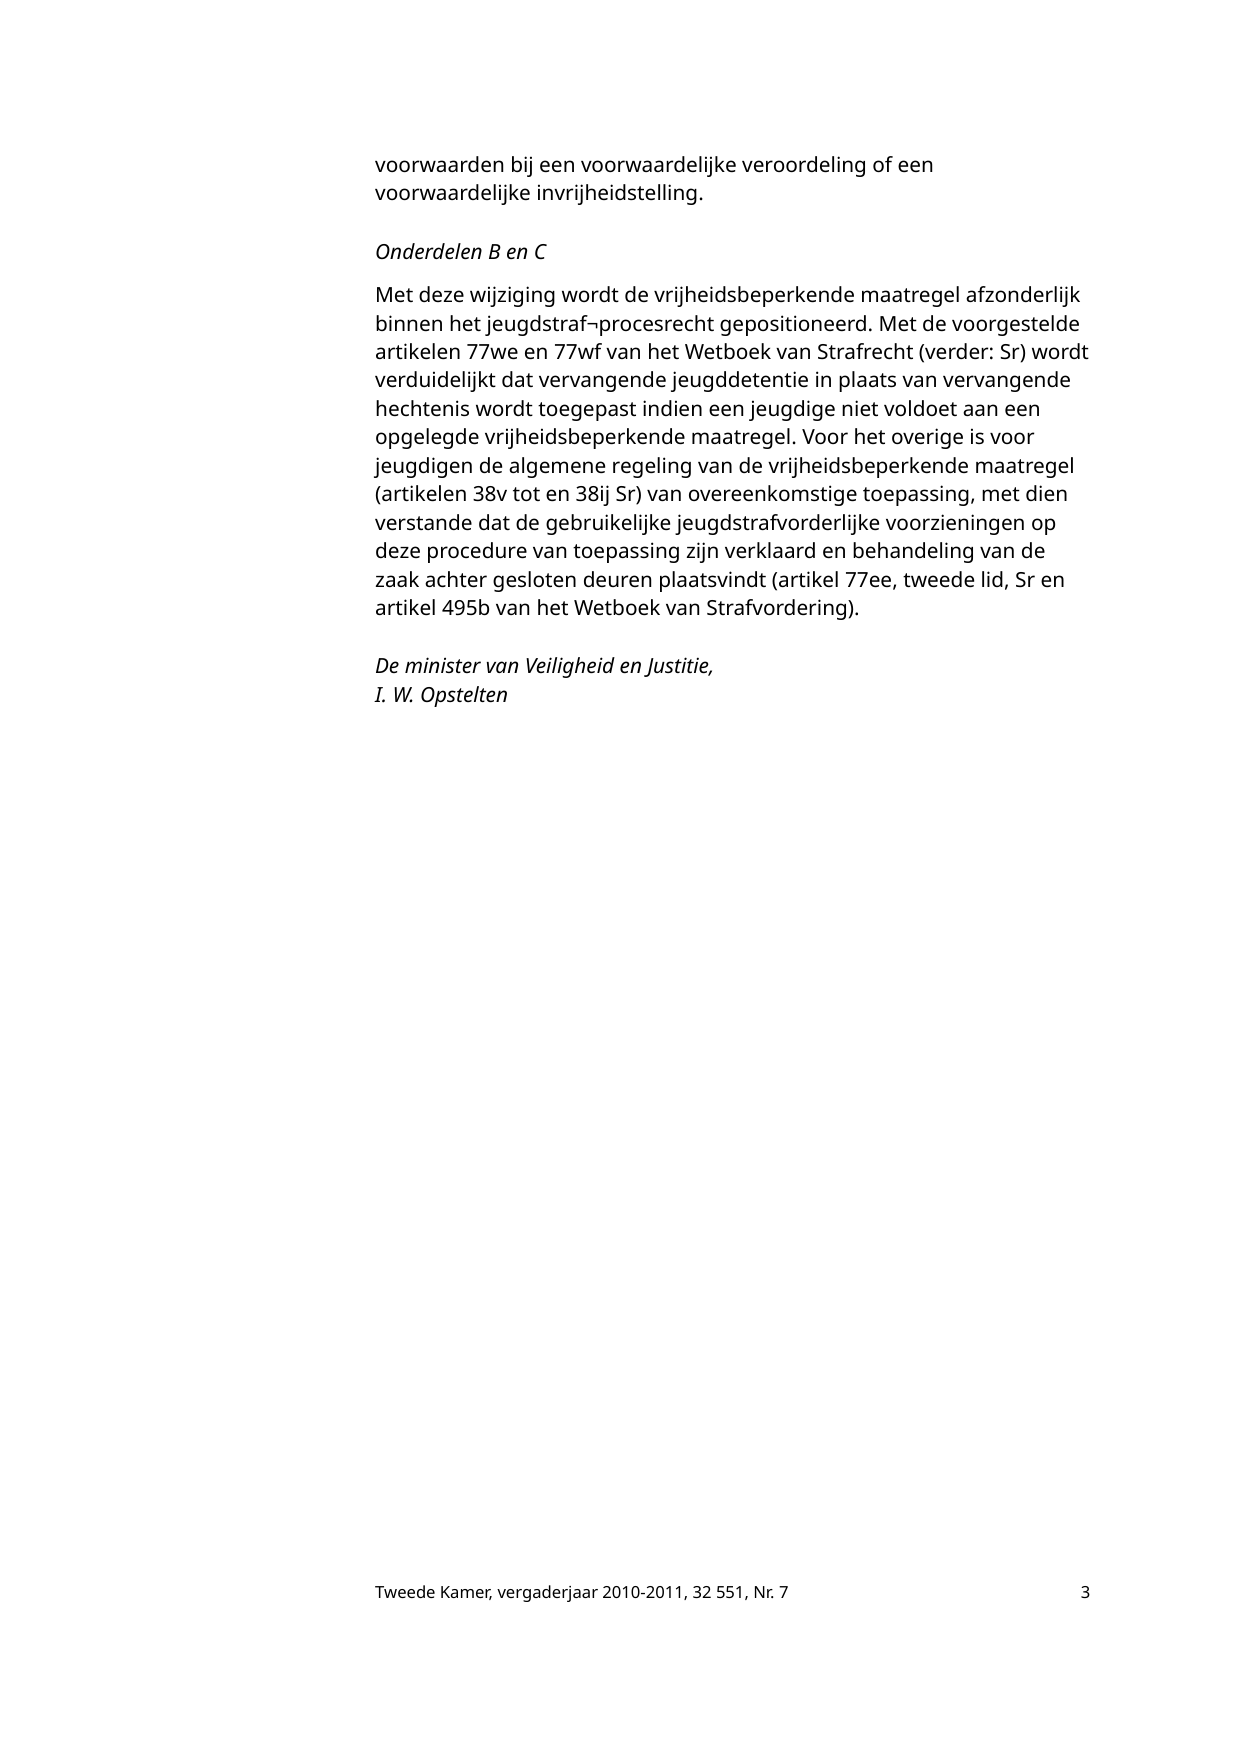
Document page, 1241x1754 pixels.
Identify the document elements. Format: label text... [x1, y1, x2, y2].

text De minister van Veiligheid en Justitie, [375, 652, 1090, 680]
text voorwaarden bij een voorwaardelijke veroordeling of een voorwaardelijke invrijheidstelling. [375, 150, 1090, 207]
text Met deze wijziging wordt de vrijheidsbeperkende maatregel afzonderlijk binnen het jeugdstraf¬procesrecht gepositioneerd. Met de voorgestelde artikelen 77we en 77wf van het Wetboek van Strafrecht (verder: Sr) wordt verduidelijkt dat vervangende jeugddetentie in plaats van vervangende hechtenis wordt toegepast indien een jeugdige niet voldoet aan een opgelegde vrijheidsbeperkende maatregel. Voor het overige is voor jeugdigen de algemene regeling van de vrijheidsbeperkende maatregel (artikelen 38v tot en 38ij Sr) van overeenkomstige toepassing, met dien verstande dat de gebruikelijke jeugdstrafvorderlijke voorzieningen op deze procedure van toepassing zijn verklaard en behandeling van de zaak achter gesloten deuren plaatsvindt (artikel 77ee, tweede lid, Sr en artikel 495b van het Wetboek van Strafvordering). [375, 280, 1090, 622]
text I. W. Opstelten [375, 680, 1090, 708]
text Onderdelen B en C [375, 237, 1090, 265]
